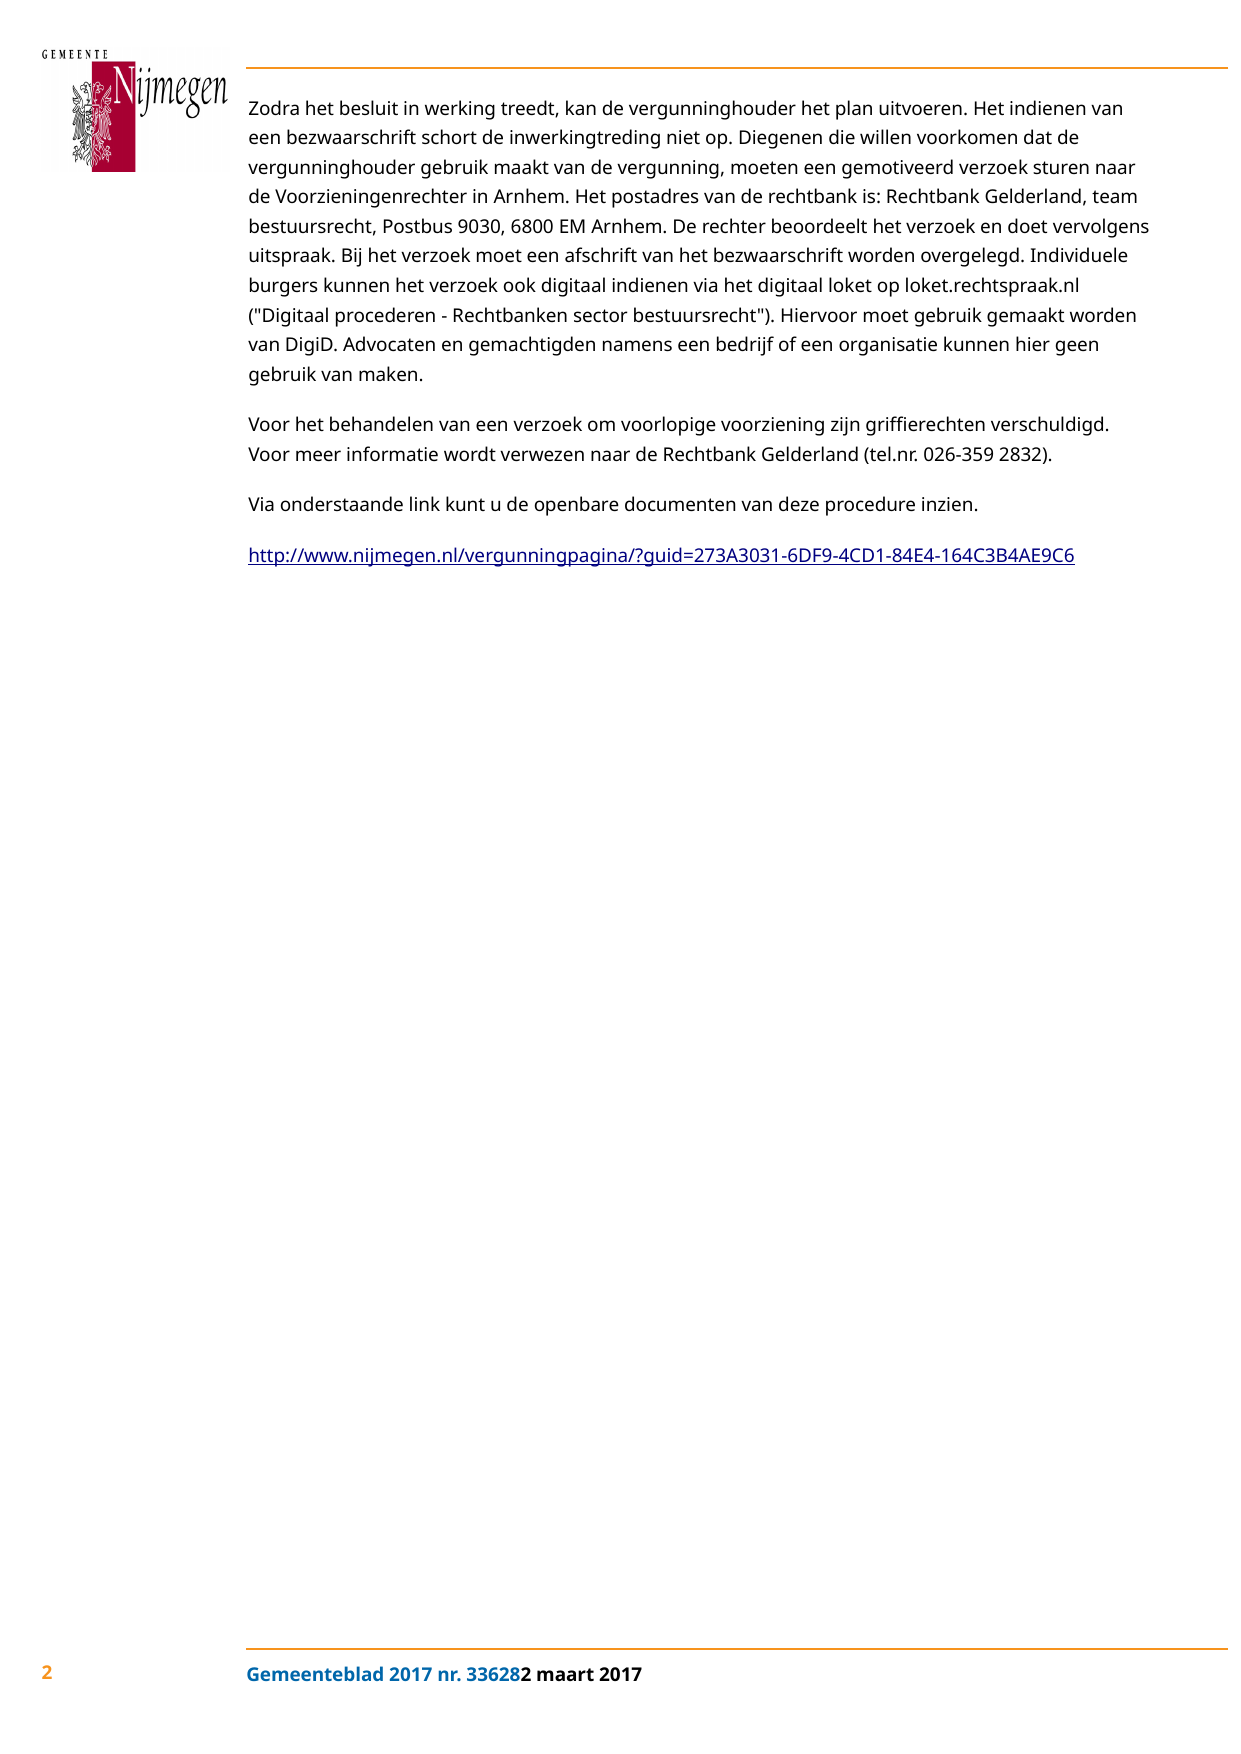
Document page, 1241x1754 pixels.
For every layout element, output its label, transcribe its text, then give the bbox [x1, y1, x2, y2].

text http://www.nijmegen.nl/vergunningpagina/?guid=273A3031-6DF9-4CD1-84E4-164C3B4AE9C6 [248, 542, 1152, 568]
text Voor het behandelen van een verzoek om voorlopige voorziening zijn griffierechten verschuldigd. Voor meer informatie wordt verwezen naar de Rechtbank Gelderland (tel.nr. 026-359 2832). [248, 411, 1152, 467]
text Via onderstaande link kunt u de openbare documenten van deze procedure inzien. [248, 491, 1152, 517]
text Zodra het besluit in werking treedt, kan de vergunninghouder het plan uitvoeren. Het indienen van een bezwaarschrift schort de inwerkingtreding niet op. Diegenen die willen voorkomen dat de vergunninghouder gebruik maakt van de vergunning, moeten een gemotiveerd verzoek sturen naar de Voorzieningenrechter in Arnhem. Het postadres van de rechtbank is: Rechtbank Gelderland, team bestuursrecht, Postbus 9030, 6800 EM Arnhem. De rechter beoordeelt het verzoek en doet vervolgens uitspraak. Bij het verzoek moet een afschrift van het bezwaarschrift worden overgelegd. Individuele burgers kunnen het verzoek ook digitaal indienen via het digitaal loket op loket.rechtspraak.nl ("Digitaal procederen - Rechtbanken sector bestuursrecht"). Hiervoor moet gebruik gemaakt worden van DigiD. Advocaten en gemachtigden namens een bedrijf of een organisatie kunnen hier geen gebruik van maken. [248, 95, 1152, 387]
picture [41, 47, 231, 172]
